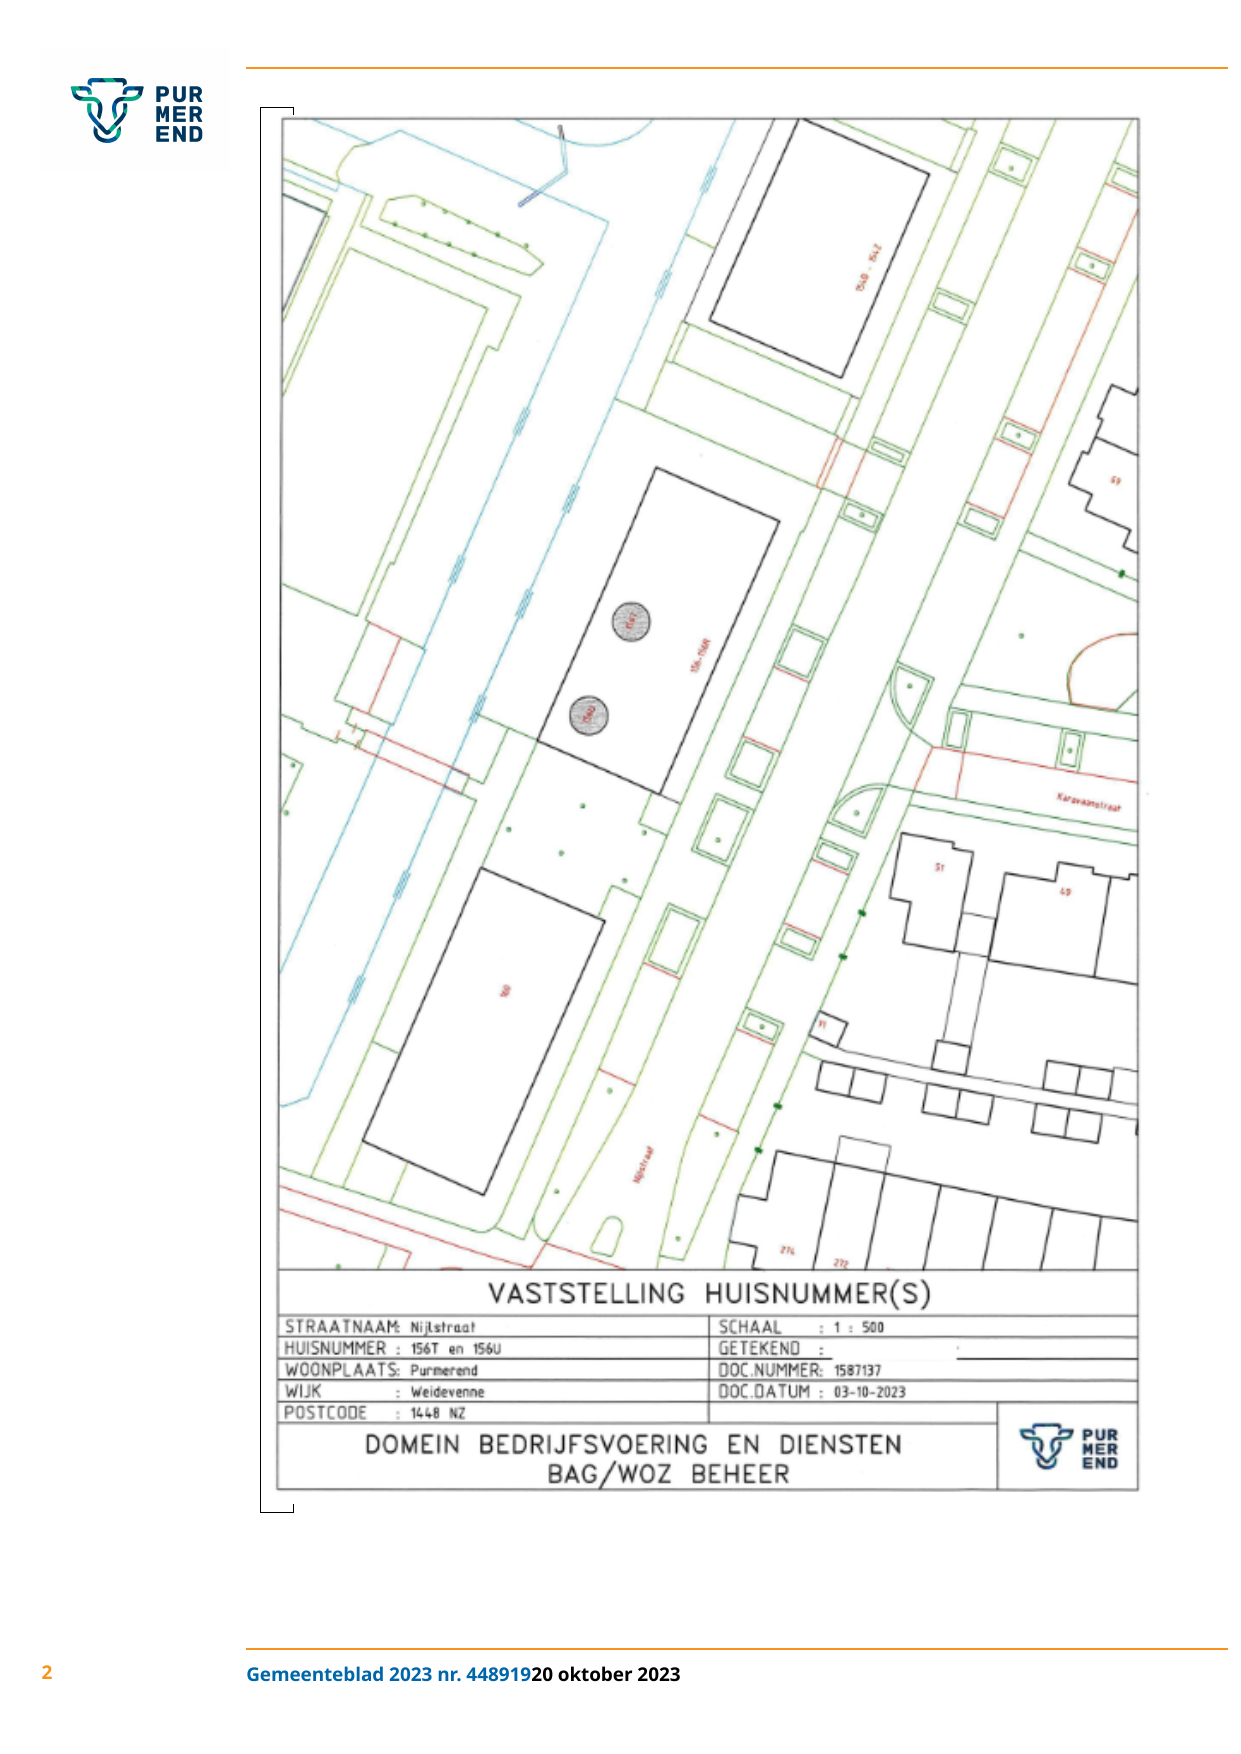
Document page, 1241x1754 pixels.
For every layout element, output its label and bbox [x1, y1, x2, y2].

picture [41, 47, 231, 172]
picture [268, 115, 1150, 1504]
